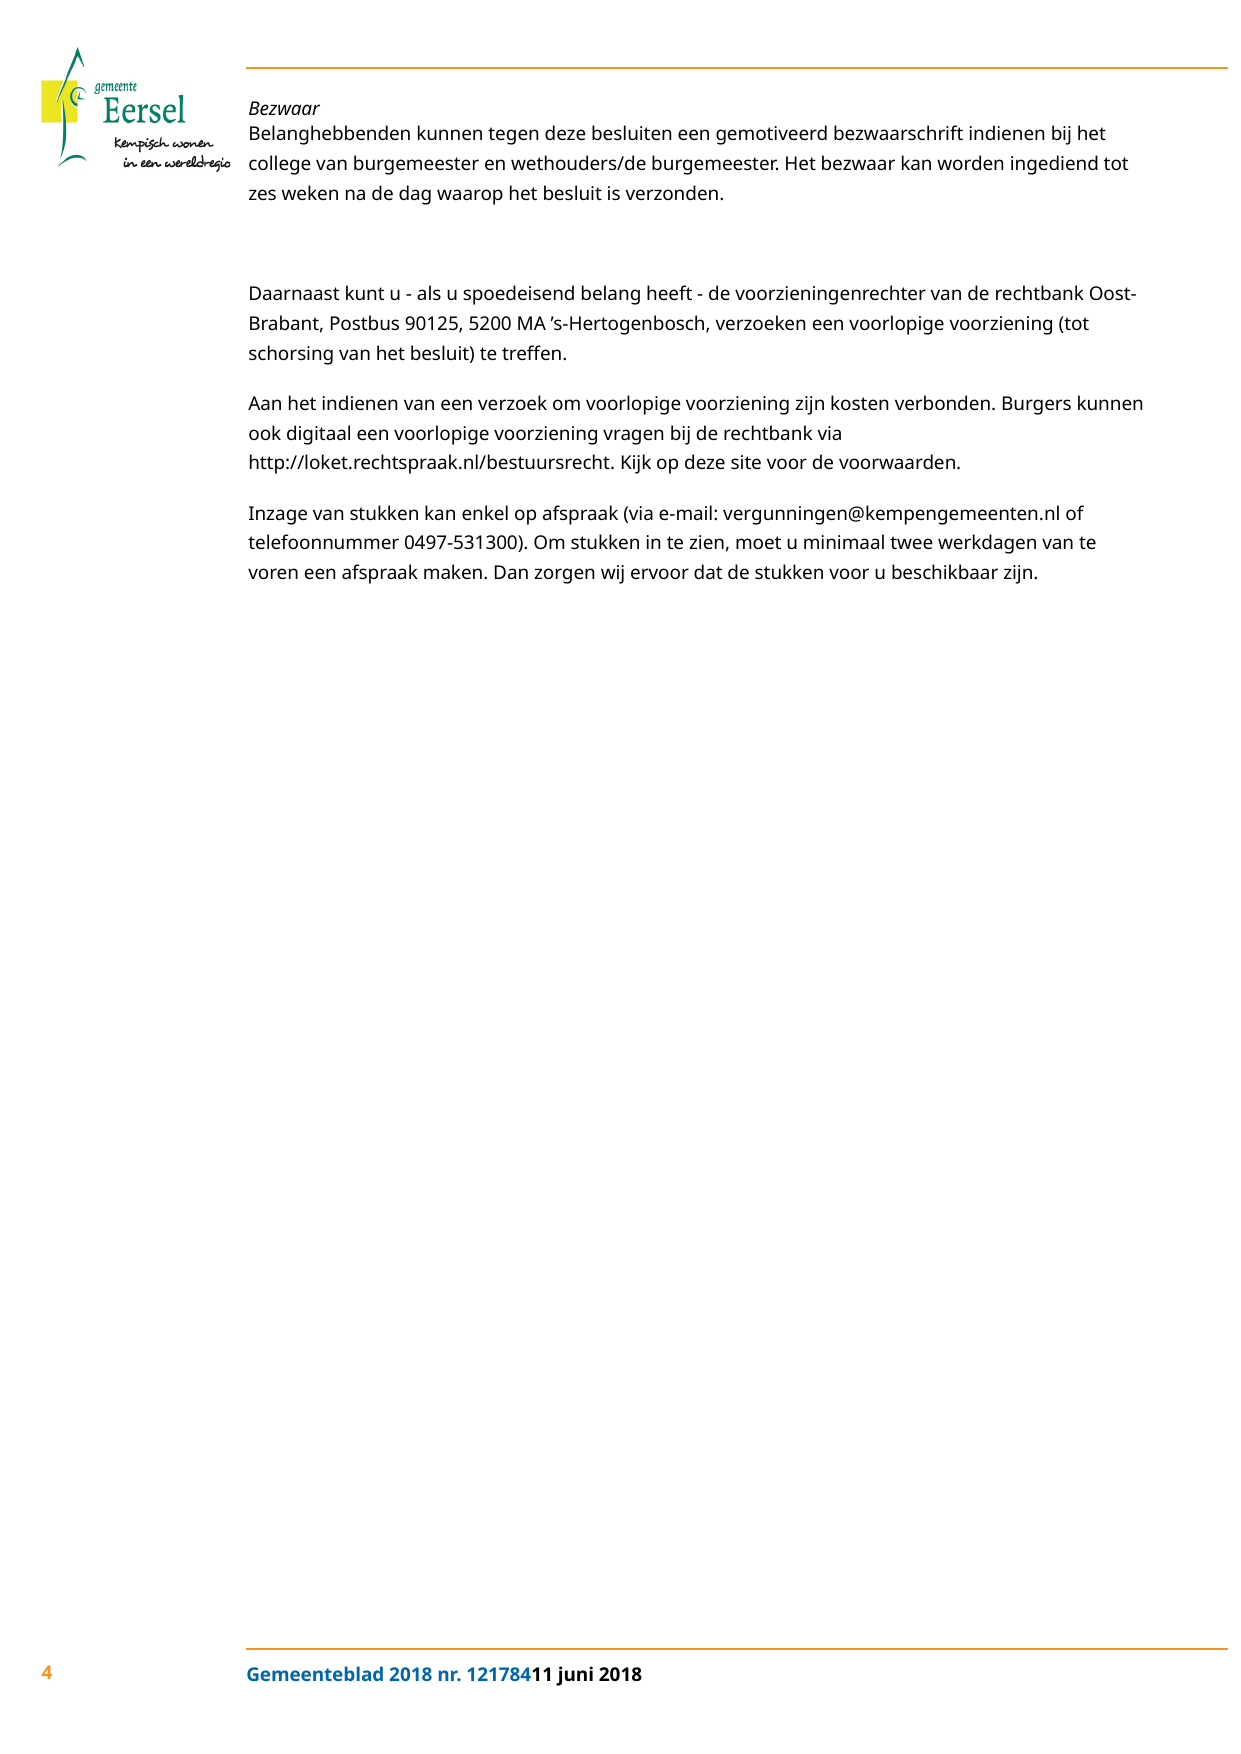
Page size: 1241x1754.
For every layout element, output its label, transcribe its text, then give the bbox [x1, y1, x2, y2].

text Inzage van stukken kan enkel op afspraak (via e-mail: vergunningen@kempengemeenten.nl of telefoonnummer 0497-531300). Om stukken in te zien, moet u minimaal twee werkdagen van te voren een afspraak maken. Dan zorgen wij ervoor dat de stukken voor u beschikbaar zijn. [248, 500, 1152, 584]
text Bezwaar [248, 95, 1152, 121]
text Aan het indienen van een verzoek om voorlopige voorziening zijn kosten verbonden. Burgers kunnen ook digitaal een voorlopige voorziening vragen bij de rechtbank via http://loket.rechtspraak.nl/bestuursrecht. Kijk op deze site voor de voorwaarden. [248, 390, 1152, 475]
picture [41, 47, 231, 172]
text Daarnaast kunt u - als u spoedeisend belang heeft - de voorzieningenrechter van de rechtbank Oost-Brabant, Postbus 90125, 5200 MA ’s-Hertogenbosch, verzoeken een voorlopige voorziening (tot schorsing van het besluit) te treffen. [248, 281, 1152, 365]
text Belanghebbenden kunnen tegen deze besluiten een gemotiveerd bezwaarschrift indienen bij het college van burgemeester en wethouders/de burgemeester. Het bezwaar kan worden ingediend tot zes weken na de dag waarop het besluit is verzonden. [248, 121, 1152, 205]
